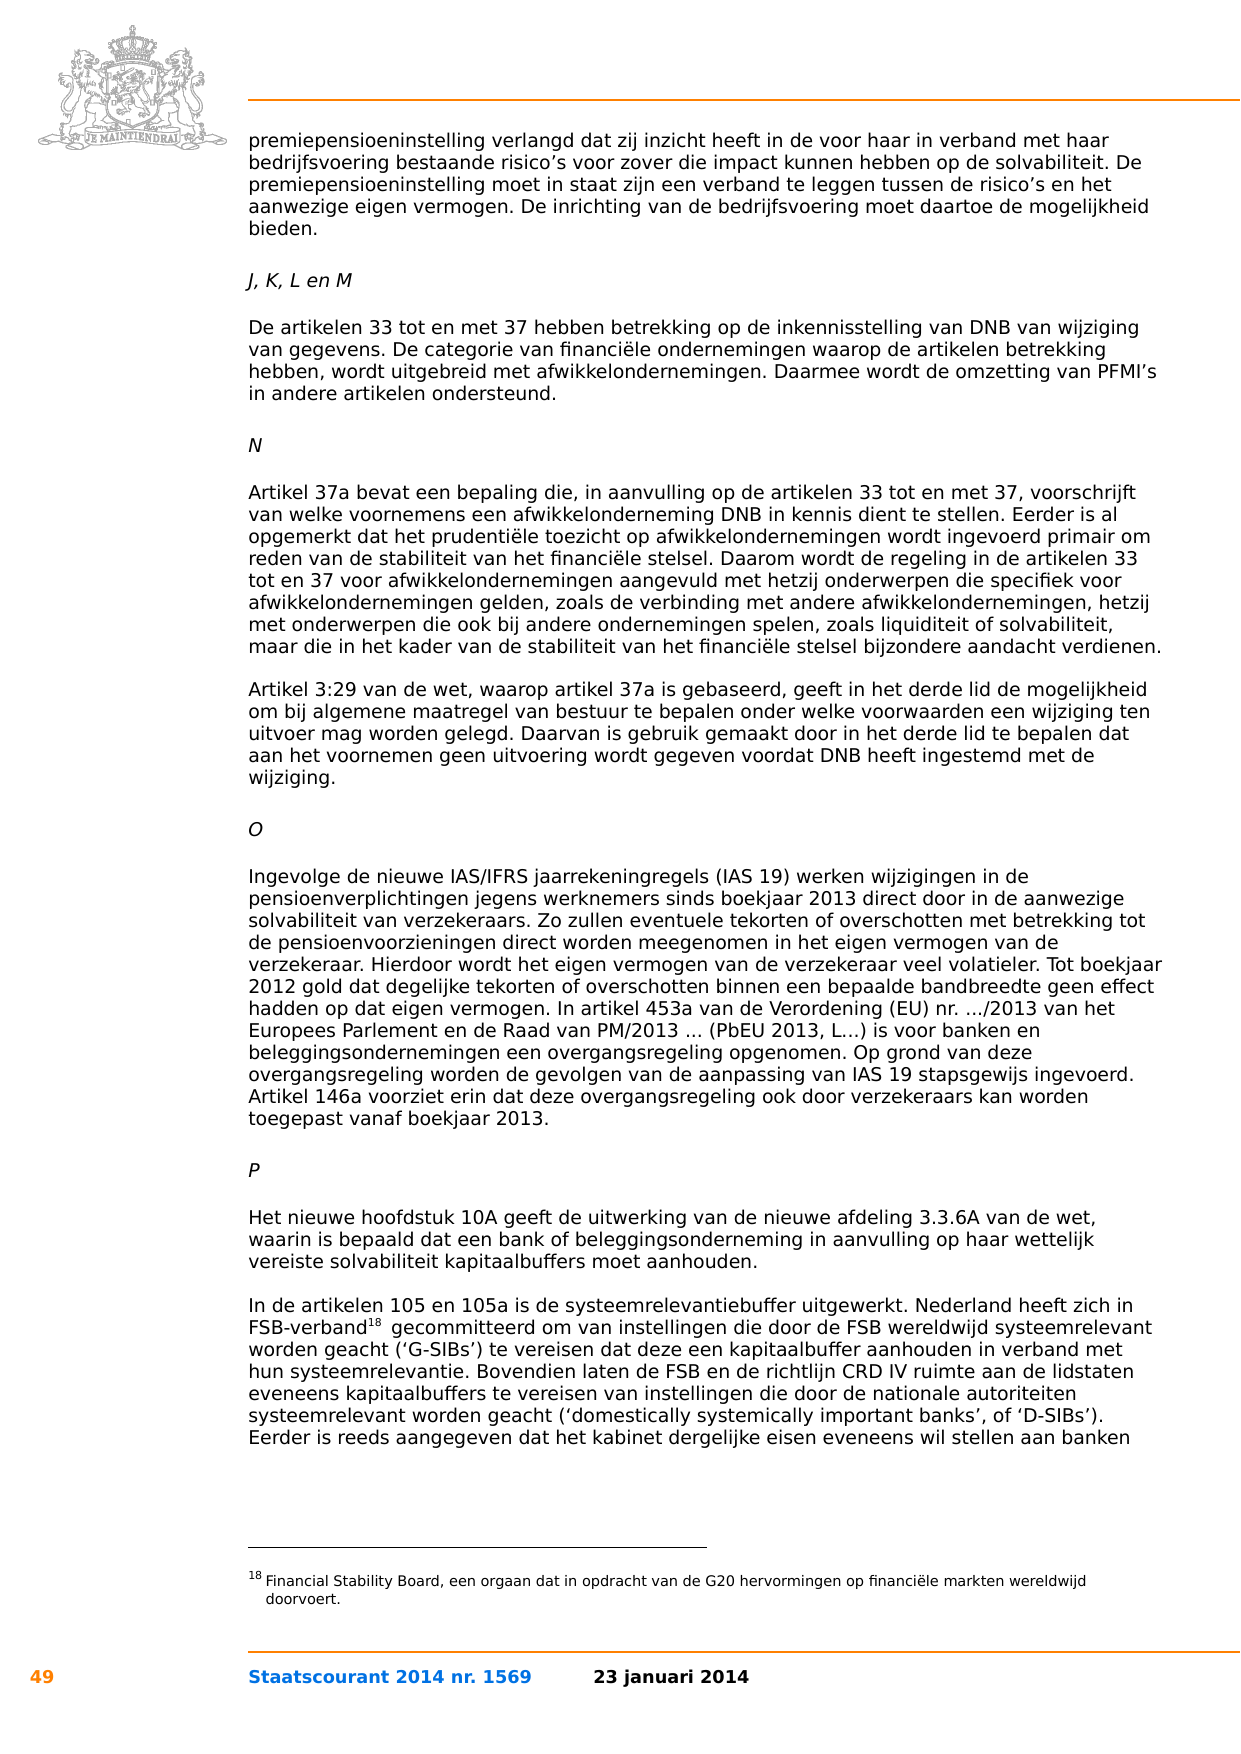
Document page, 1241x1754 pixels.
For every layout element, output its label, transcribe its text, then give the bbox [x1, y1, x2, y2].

subtitle O [248, 819, 1163, 841]
text De artikelen 33 tot en met 37 hebben betrekking op de inkennisstelling van DNB van wijziging van gegevens. De categorie van financiële ondernemingen waarop de artikelen betrekking hebben, wordt uitgebreid met afwikkelondernemingen. Daarmee wordt de omzetting van PFMI’s in andere artikelen ondersteund. [248, 317, 1163, 405]
picture [38, 25, 227, 150]
subtitle P [248, 1160, 1163, 1182]
text Financial Stability Board, een orgaan dat in opdracht van de G20 hervormingen op financiële markten wereldwijd doorvoert. [248, 1569, 1163, 1608]
subtitle J, K, L en M [248, 270, 1163, 292]
subtitle N [248, 435, 1163, 457]
text Artikel 37a bevat een bepaling die, in aanvulling op de artikelen 33 tot en met 37, voorschrijft van welke voornemens een afwikkelonderneming DNB in kennis dient te stellen. Eerder is al opgemerkt dat het prudentiële toezicht op afwikkelondernemingen wordt ingevoerd primair om reden van de stabiliteit van het financiële stelsel. Daarom wordt de regeling in de artikelen 33 tot en 37 voor afwikkelondernemingen aangevuld met hetzij onderwerpen die specifiek voor afwikkelondernemingen gelden, zoals de verbinding met andere afwikkelondernemingen, hetzij met onderwerpen die ook bij andere ondernemingen spelen, zoals liquiditeit of solvabiliteit, maar die in het kader van de stabiliteit van het financiële stelsel bijzondere aandacht verdienen. [248, 482, 1163, 657]
text Het nieuwe hoofdstuk 10A geeft de uitwerking van de nieuwe afdeling 3.3.6A van de wet, waarin is bepaald dat een bank of beleggingsonderneming in aanvulling op haar wettelijk vereiste solvabiliteit kapitaalbuffers moet aanhouden. [248, 1207, 1163, 1273]
text Ingevolge de nieuwe IAS/IFRS jaarrekeningregels (IAS 19) werken wijzigingen in de pensioenverplichtingen jegens werknemers sinds boekjaar 2013 direct door in de aanwezige solvabiliteit van verzekeraars. Zo zullen eventuele tekorten of overschotten met betrekking tot de pensioenvoorzieningen direct worden meegenomen in het eigen vermogen van de verzekeraar. Hierdoor wordt het eigen vermogen van de verzekeraar veel volatieler. Tot boekjaar 2012 gold dat degelijke tekorten of overschotten binnen een bepaalde bandbreedte geen effect hadden op dat eigen vermogen. In artikel 453a van de Verordening (EU) nr. .../2013 van het Europees Parlement en de Raad van PM/2013 ... (PbEU 2013, L...) is voor banken en beleggingsondernemingen een overgangsregeling opgenomen. Op grond van deze overgangsregeling worden de gevolgen van de aanpassing van IAS 19 stapsgewijs ingevoerd. Artikel 146a voorziet erin dat deze overgangsregeling ook door verzekeraars kan worden toegepast vanaf boekjaar 2013. [248, 866, 1163, 1130]
text In de artikelen 105 en 105a is de systeemrelevantiebuffer uitgewerkt. Nederland heeft zich in FSB-verband gecommitteerd om van instellingen die door de FSB wereldwijd systeemrelevant worden geacht (‘G-SIBs’) te vereisen dat deze een kapitaalbuffer aanhouden in verband met hun systeemrelevantie. Bovendien laten de FSB en de richtlijn CRD IV ruimte aan de lidstaten eveneens kapitaalbuffers te vereisen van instellingen die door de nationale autoriteiten systeemrelevant worden geacht (‘domestically systemically important banks’, of ‘D-SIBs’). Eerder is reeds aangegeven dat het kabinet dergelijke eisen eveneens wil stellen aan banken [248, 1295, 1163, 1493]
text premiepensioeninstelling verlangd dat zij inzicht heeft in de voor haar in verband met haar bedrijfsvoering bestaande risico’s voor zover die impact kunnen hebben op de solvabiliteit. De premiepensioeninstelling moet in staat zijn een verband te leggen tussen de risico’s en het aanwezige eigen vermogen. De inrichting van de bedrijfsvoering moet daartoe de mogelijkheid bieden. [248, 130, 1163, 240]
text Artikel 3:29 van de wet, waarop artikel 37a is gebaseerd, geeft in het derde lid de mogelijkheid om bij algemene maatregel van bestuur te bepalen onder welke voorwaarden een wijziging ten uitvoer mag worden gelegd. Daarvan is gebruik gemaakt door in het derde lid te bepalen dat aan het voornemen geen uitvoering wordt gegeven voordat DNB heeft ingestemd met de wijziging. [248, 679, 1163, 789]
